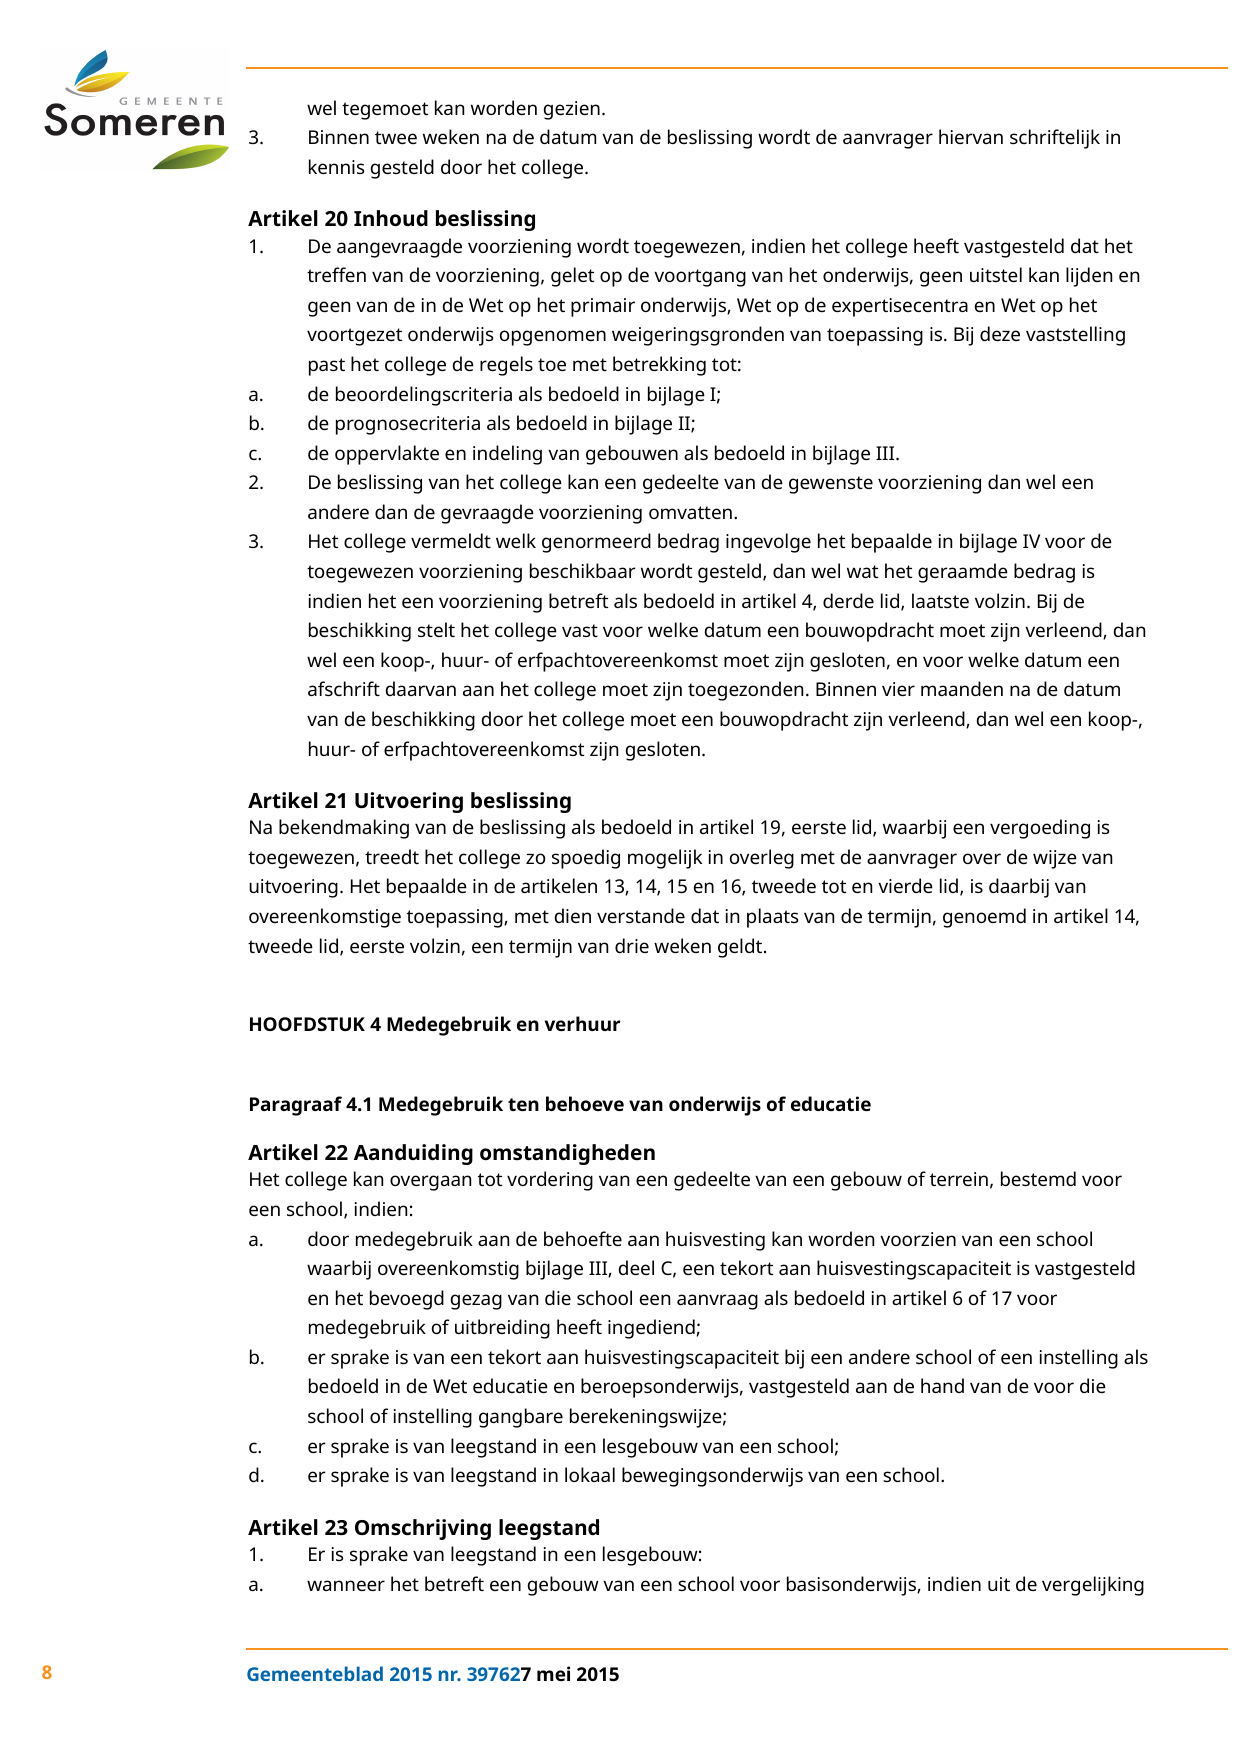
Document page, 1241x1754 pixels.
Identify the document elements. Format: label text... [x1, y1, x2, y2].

list wanneer het betreft een gebouw van een school voor basisonderwijs, indien uit de vergelijking [248, 1571, 1152, 1597]
list er sprake is van leegstand in lokaal bewegingsonderwijs van een school. [248, 1462, 1152, 1488]
list De beslissing van het college kan een gedeelte van de gewenste voorziening dan wel een andere dan de gevraagde voorziening omvatten. [248, 469, 1152, 525]
text Artikel 20 Inhoud beslissing [248, 204, 1152, 233]
list de oppervlakte en indeling van gebouwen als bedoeld in bijlage III. [248, 440, 1152, 466]
list de beoordelingscriteria als bedoeld in bijlage I; [248, 381, 1152, 406]
list Het college vermeldt welk genormeerd bedrag ingevolge het bepaalde in bijlage IV voor de toegewezen voorziening beschikbaar wordt gesteld, dan wel wat het geraamde bedrag is indien het een voorziening betreft als bedoeld in artikel 4, derde lid, laatste volzin. Bij de beschikking stelt het college vast voor welke datum een bouwopdracht moet zijn verleend, dan wel een koop-, huur- of erfpachtovereenkomst moet zijn gesloten, en voor welke datum een afschrift daarvan aan het college moet zijn toegezonden. Binnen vier maanden na de datum van de beschikking door het college moet een bouwopdracht zijn verleend, dan wel een koop-, huur- of erfpachtovereenkomst zijn gesloten. [248, 529, 1152, 761]
list Binnen twee weken na de datum van de beslissing wordt de aanvrager hiervan schriftelijk in kennis gesteld door het college. [248, 124, 1152, 180]
text HOOFDSTUK 4 Medegebruik en verhuur [248, 1009, 1152, 1037]
picture [41, 47, 231, 172]
list er sprake is van leegstand in een lesgebouw van een school; [248, 1433, 1152, 1459]
text Het college kan overgaan tot vordering van een gedeelte van een gebouw of terrein, bestemd voor een school, indien: [248, 1167, 1152, 1222]
text Na bekendmaking van de beslissing als bedoeld in artikel 19, eerste lid, waarbij een vergoeding is toegewezen, treedt het college zo spoedig mogelijk in overleg met de aanvrager over de wijze van uitvoering. Het bepaalde in de artikelen 13, 14, 15 en 16, tweede tot en vierde lid, is daarbij van overeenkomstige toepassing, met dien verstande dat in plaats van de termijn, genoemd in artikel 14, tweede lid, eerste volzin, een termijn van drie weken geldt. [248, 814, 1152, 959]
text Artikel 23 Omschrijving leegstand [248, 1513, 1152, 1541]
list wel tegemoet kan worden gezien. [248, 95, 1152, 121]
list de prognosecriteria als bedoeld in bijlage II; [248, 410, 1152, 436]
text Paragraaf 4.1 Medegebruik ten behoeve van onderwijs of educatie [248, 1092, 1152, 1117]
text Artikel 21 Uitvoering beslissing [248, 786, 1152, 814]
list Er is sprake van leegstand in een lesgebouw: [248, 1541, 1152, 1567]
list er sprake is van een tekort aan huisvestingscapaciteit bij een andere school of een instelling als bedoeld in de Wet educatie en beroepsonderwijs, vastgesteld aan de hand van de voor die school of instelling gangbare berekeningswijze; [248, 1344, 1152, 1429]
list De aangevraagde voorziening wordt toegewezen, indien het college heeft vastgesteld dat het treffen van de voorziening, gelet op de voortgang van het onderwijs, geen uitstel kan lijden en geen van de in de Wet op het primair onderwijs, Wet op de expertisecentra en Wet op het voortgezet onderwijs opgenomen weigeringsgronden van toepassing is. Bij deze vaststelling past het college de regels toe met betrekking tot: [248, 233, 1152, 377]
text Artikel 22 Aanduiding omstandigheden [248, 1138, 1152, 1167]
list door medegebruik aan de behoefte aan huisvesting kan worden voorzien van een school waarbij overeenkomstig bijlage III, deel C, een tekort aan huisvestingscapaciteit is vastgesteld en het bevoegd gezag van die school een aanvraag als bedoeld in artikel 6 of 17 voor medegebruik of uitbreiding heeft ingediend; [248, 1226, 1152, 1340]
